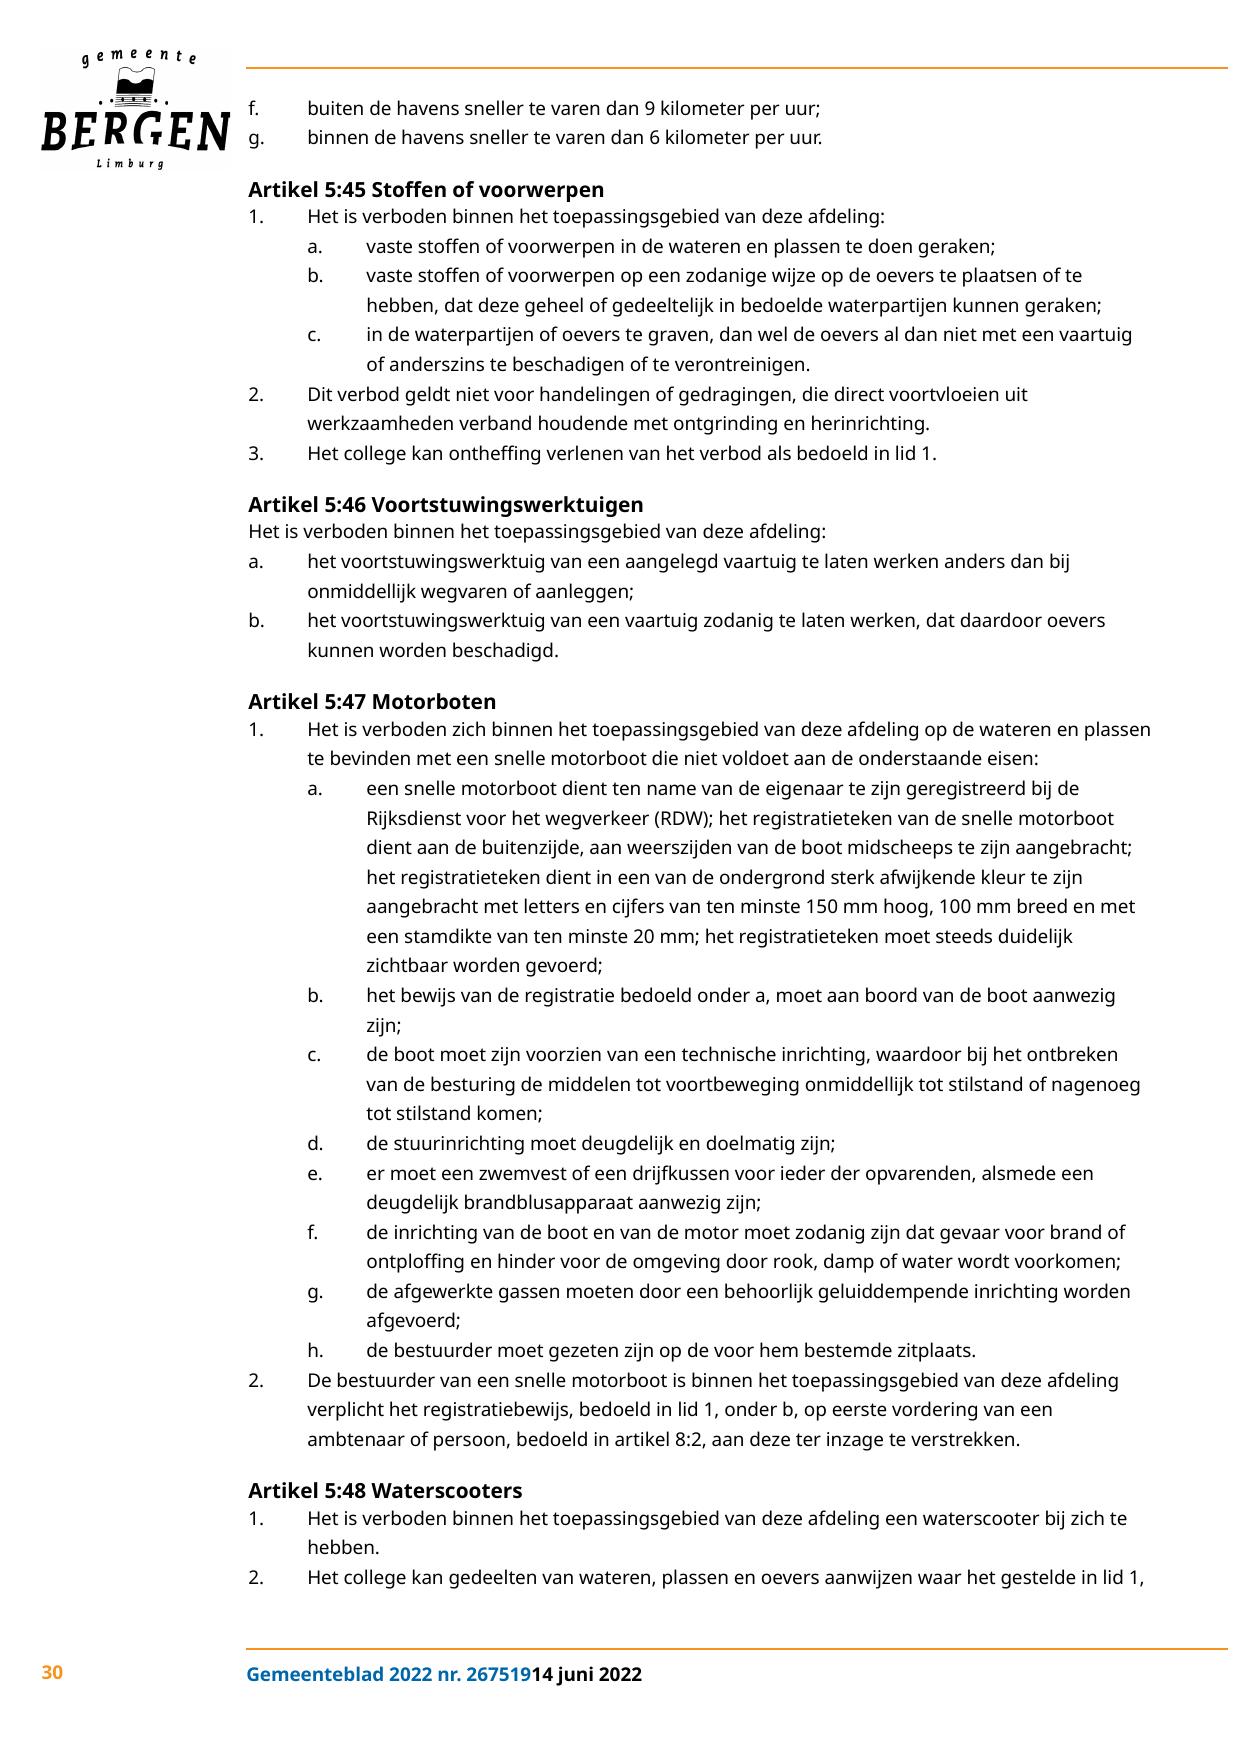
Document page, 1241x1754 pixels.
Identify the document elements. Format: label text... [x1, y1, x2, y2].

text Artikel 5:46 Voortstuwingswerktuigen [248, 490, 1152, 519]
list er moet een zwemvest of een drijfkussen voor ieder der opvarenden, alsmede een deugdelijk brandblusapparaat aanwezig zijn; [307, 1160, 1152, 1215]
list Het is verboden binnen het toepassingsgebied van deze afdeling: [248, 203, 1152, 229]
list buiten de havens sneller te varen dan 9 kilometer per uur; [248, 95, 1152, 121]
list de inrichting van de boot en van de motor moet zodanig zijn dat gevaar voor brand of ontploffing en hinder voor de omgeving door rook, damp of water wordt voorkomen; [307, 1219, 1152, 1274]
list Het is verboden zich binnen het toepassingsgebied van deze afdeling op de wateren en plassen te bevinden met een snelle motorboot die niet voldoet aan de onderstaande eisen: [248, 716, 1152, 771]
text Artikel 5:47 Motorboten [248, 687, 1152, 716]
list het voortstuwingswerktuig van een vaartuig zodanig te laten werken, dat daardoor oevers kunnen worden beschadigd. [248, 607, 1152, 663]
picture [41, 47, 231, 172]
list een snelle motorboot dient ten name van de eigenaar te zijn geregistreerd bij de Rijksdienst voor het wegverkeer (RDW); het registratieteken van de snelle motorboot dient aan de buitenzijde, aan weerszijden van de boot midscheeps te zijn aangebracht; het registratieteken dient in een van de ondergrond sterk afwijkende kleur te zijn aangebracht met letters en cijfers van ten minste 150 mm hoog, 100 mm breed en met een stamdikte van ten minste 20 mm; het registratieteken moet steeds duidelijk zichtbaar worden gevoerd; [307, 775, 1152, 978]
list Het is verboden binnen het toepassingsgebied van deze afdeling een waterscooter bij zich te hebben. [248, 1505, 1152, 1560]
text Artikel 5:45 Stoffen of voorwerpen [248, 175, 1152, 203]
list De bestuurder van een snelle motorboot is binnen het toepassingsgebied van deze afdeling verplicht het registratiebewijs, bedoeld in lid 1, onder b, op eerste vordering van een ambtenaar of persoon, bedoeld in artikel 8:2, aan deze ter inzage te verstrekken. [248, 1367, 1152, 1452]
list Dit verbod geldt niet voor handelingen of gedragingen, die direct voortvloeien uit werkzaamheden verband houdende met ontgrinding en herinrichting. [248, 381, 1152, 436]
list de stuurinrichting moet deugdelijk en doelmatig zijn; [307, 1130, 1152, 1156]
list Het college kan gedeelten van wateren, plassen en oevers aanwijzen waar het gestelde in lid 1, [248, 1564, 1152, 1590]
list vaste stoffen of voorwerpen in de wateren en plassen te doen geraken; [307, 233, 1152, 258]
list het voortstuwingswerktuig van een aangelegd vaartuig te laten werken anders dan bij onmiddellijk wegvaren of aanleggen; [248, 548, 1152, 604]
list in de waterpartijen of oevers te graven, dan wel de oevers al dan niet met een vaartuig of anderszins te beschadigen of te verontreinigen. [307, 322, 1152, 377]
list de afgewerkte gassen moeten door een behoorlijk geluiddempende inrichting worden afgevoerd; [307, 1278, 1152, 1333]
list het bewijs van de registratie bedoeld onder a, moet aan boord van de boot aanwezig zijn; [307, 982, 1152, 1037]
list de boot moet zijn voorzien van een technische inrichting, waardoor bij het ontbreken van de besturing de middelen tot voortbeweging onmiddellijk tot stilstand of nagenoeg tot stilstand komen; [307, 1041, 1152, 1126]
list binnen de havens sneller te varen dan 6 kilometer per uur. [248, 124, 1152, 150]
list de bestuurder moet gezeten zijn op de voor hem bestemde zitplaats. [307, 1337, 1152, 1363]
text Het is verboden binnen het toepassingsgebied van deze afdeling: [248, 519, 1152, 544]
text Artikel 5:48 Waterscooters [248, 1476, 1152, 1505]
list Het college kan ontheffing verlenen van het verbod als bedoeld in lid 1. [248, 440, 1152, 466]
list vaste stoffen of voorwerpen op een zodanige wijze op de oevers te plaatsen of te hebben, dat deze geheel of gedeeltelijk in bedoelde waterpartijen kunnen geraken; [307, 262, 1152, 318]
